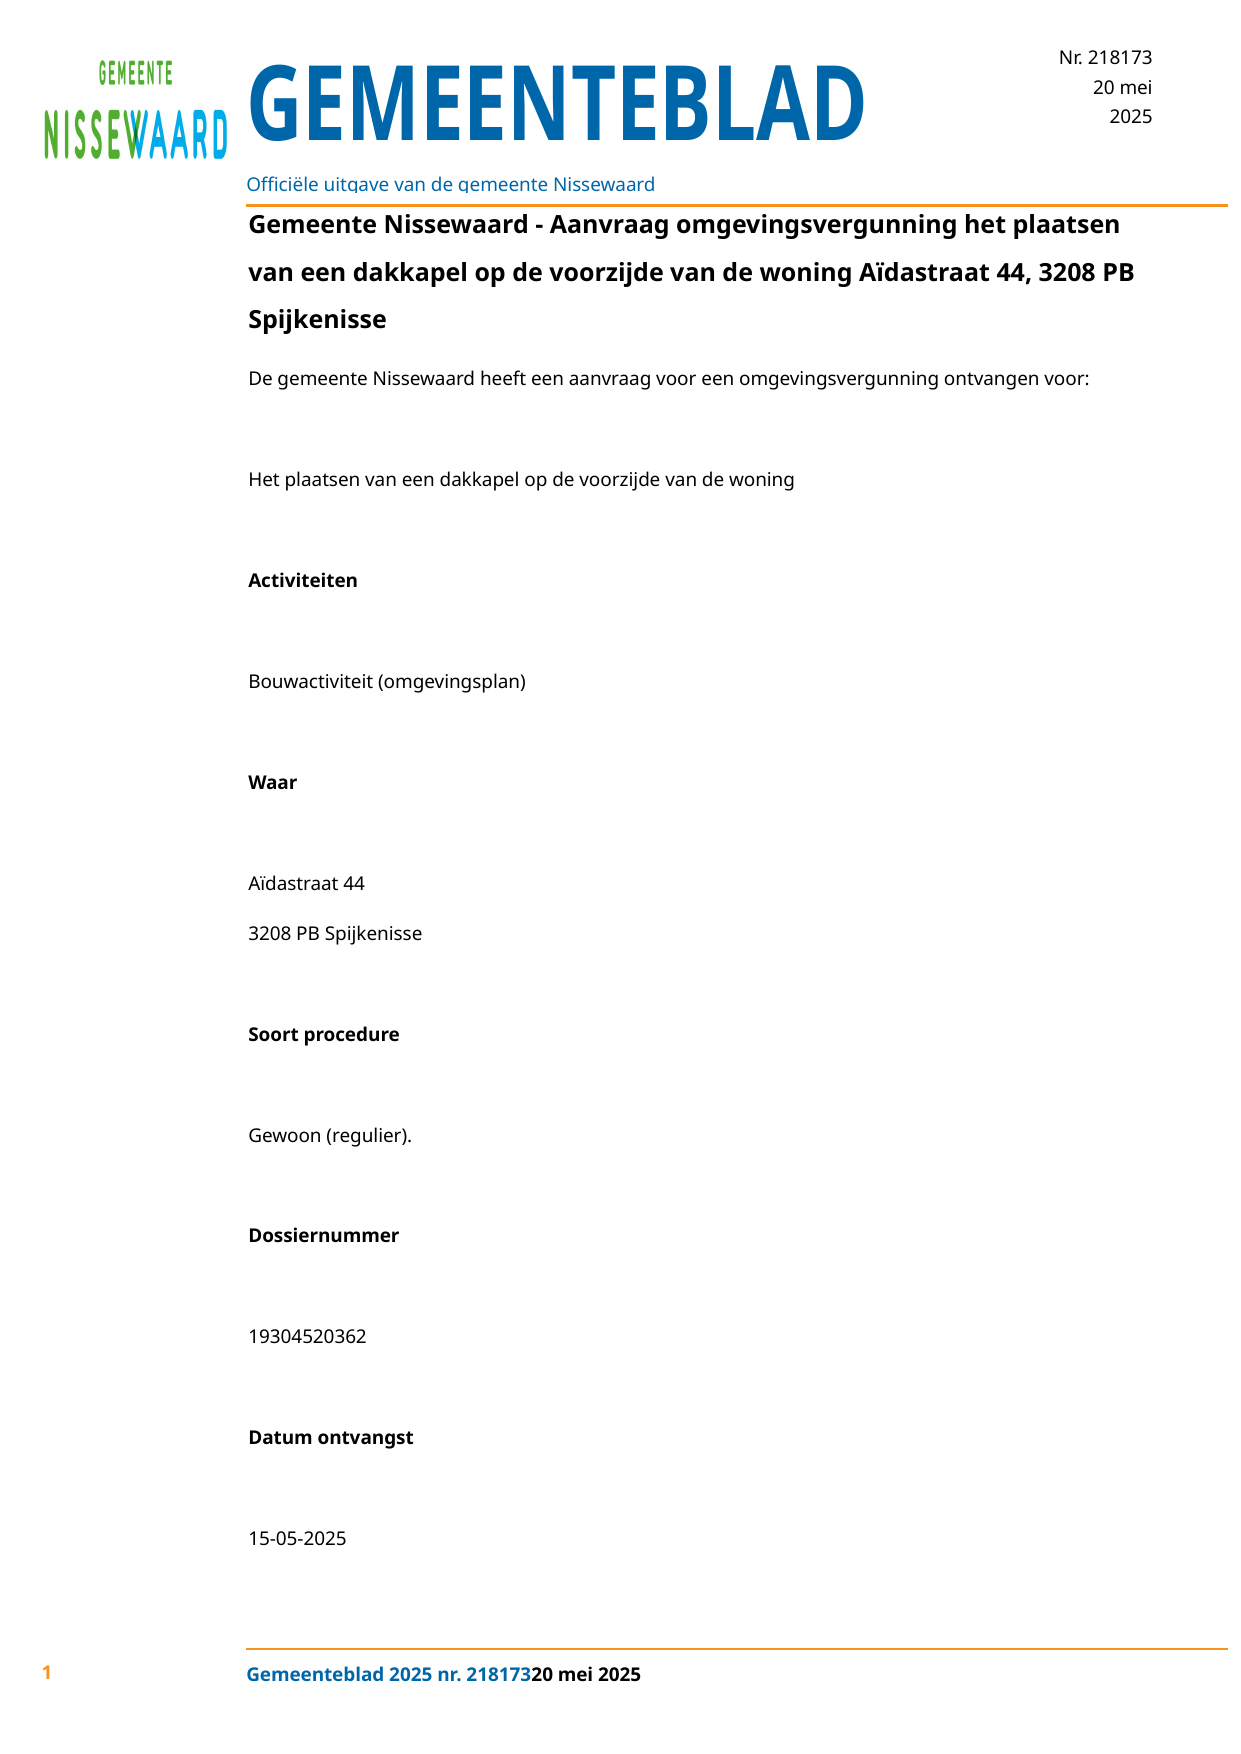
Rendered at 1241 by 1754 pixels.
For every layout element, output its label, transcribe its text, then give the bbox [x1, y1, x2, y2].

text Bouwactiviteit (omgevingsplan) [248, 668, 1152, 694]
text Soort procedure [248, 1021, 1152, 1047]
text Aïdastraat 44 [248, 870, 1152, 895]
text Datum ontvangst [248, 1424, 1152, 1450]
text De gemeente Nissewaard heeft een aanvraag voor een omgevingsvergunning ontvangen voor: [248, 366, 1152, 391]
text Waar [248, 769, 1152, 794]
text Het plaatsen van een dakkapel op de voorzijde van de woning [248, 466, 1152, 492]
text Gewoon (regulier). [248, 1122, 1152, 1147]
text 3208 PB Spijkenisse [248, 920, 1152, 946]
picture [41, 47, 231, 172]
text Dossiernummer [248, 1223, 1152, 1248]
text 19304520362 [248, 1323, 1152, 1349]
text Activiteiten [248, 567, 1152, 593]
text 15-05-2025 [248, 1525, 1152, 1551]
text Gemeente Nissewaard - Aanvraag omgevingsvergunning het plaatsen van een dakkapel op de voorzijde van de woning Aïdastraat 44, 3208 PB Spijkenisse [248, 207, 1152, 336]
